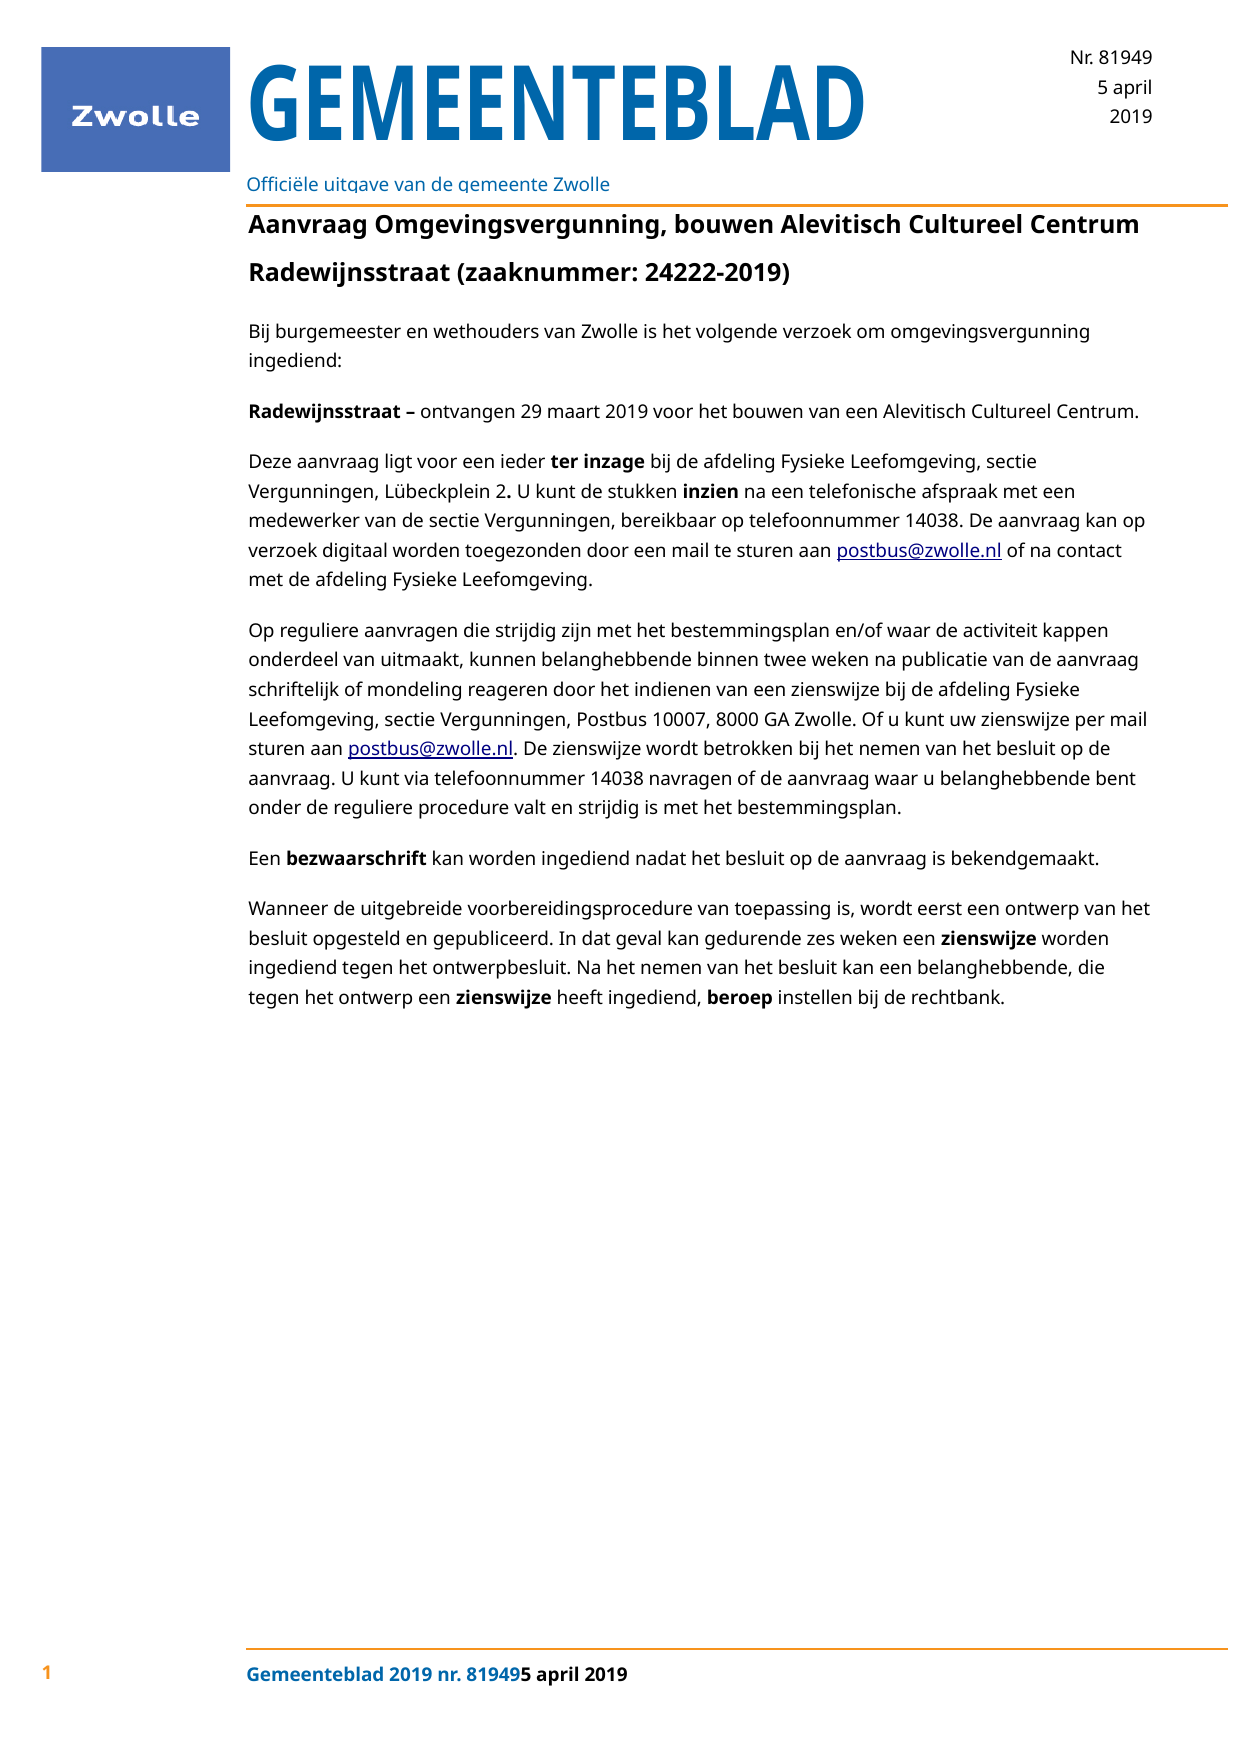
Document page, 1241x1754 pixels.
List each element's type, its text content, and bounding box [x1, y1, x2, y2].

text Bij burgemeester en wethouders van Zwolle is het volgende verzoek om omgevingsvergunning ingediend: [248, 318, 1152, 373]
text Radewijnsstraat – ontvangen 29 maart 2019 voor het bouwen van een Alevitisch Cultureel Centrum. [248, 398, 1152, 424]
picture [41, 47, 231, 172]
text Op reguliere aanvragen die strijdig zijn met het bestemmingsplan en/of waar de activiteit kappen onderdeel van uitmaakt, kunnen belanghebbende binnen twee weken na publicatie van de aanvraag schriftelijk of mondeling reageren door het indienen van een zienswijze bij de afdeling Fysieke Leefomgeving, sectie Vergunningen, Postbus 10007, 8000 GA Zwolle. Of u kunt uw zienswijze per mail sturen aan postbus@zwolle.nl. De zienswijze wordt betrokken bij het nemen van het besluit op de aanvraag. U kunt via telefoonnummer 14038 navragen of de aanvraag waar u belanghebbende bent onder de reguliere procedure valt en strijdig is met het bestemmingsplan. [248, 617, 1152, 820]
text Een bezwaarschrift kan worden ingediend nadat het besluit op de aanvraag is bekendgemaakt. [248, 845, 1152, 871]
text Deze aanvraag ligt voor een ieder ter inzage bij de afdeling Fysieke Leefomgeving, sectie Vergunningen, Lübeckplein 2. U kunt de stukken inzien na een telefonische afspraak met een medewerker van de sectie Vergunningen, bereikbaar op telefoonnummer 14038. De aanvraag kan op verzoek digitaal worden toegezonden door een mail te sturen aan postbus@zwolle.nl of na contact met de afdeling Fysieke Leefomgeving. [248, 448, 1152, 592]
text Wanneer de uitgebreide voorbereidingsprocedure van toepassing is, wordt eerst een ontwerp van het besluit opgesteld en gepubliceerd. In dat geval kan gedurende zes weken een zienswijze worden ingediend tegen het ontwerpbesluit. Na het nemen van het besluit kan een belanghebbende, die tegen het ontwerp een zienswijze heeft ingediend, beroep instellen bij de rechtbank. [248, 895, 1152, 1010]
text Aanvraag Omgevingsvergunning, bouwen Alevitisch Cultureel Centrum Radewijnsstraat (zaaknummer: 24222-2019) [248, 207, 1152, 288]
